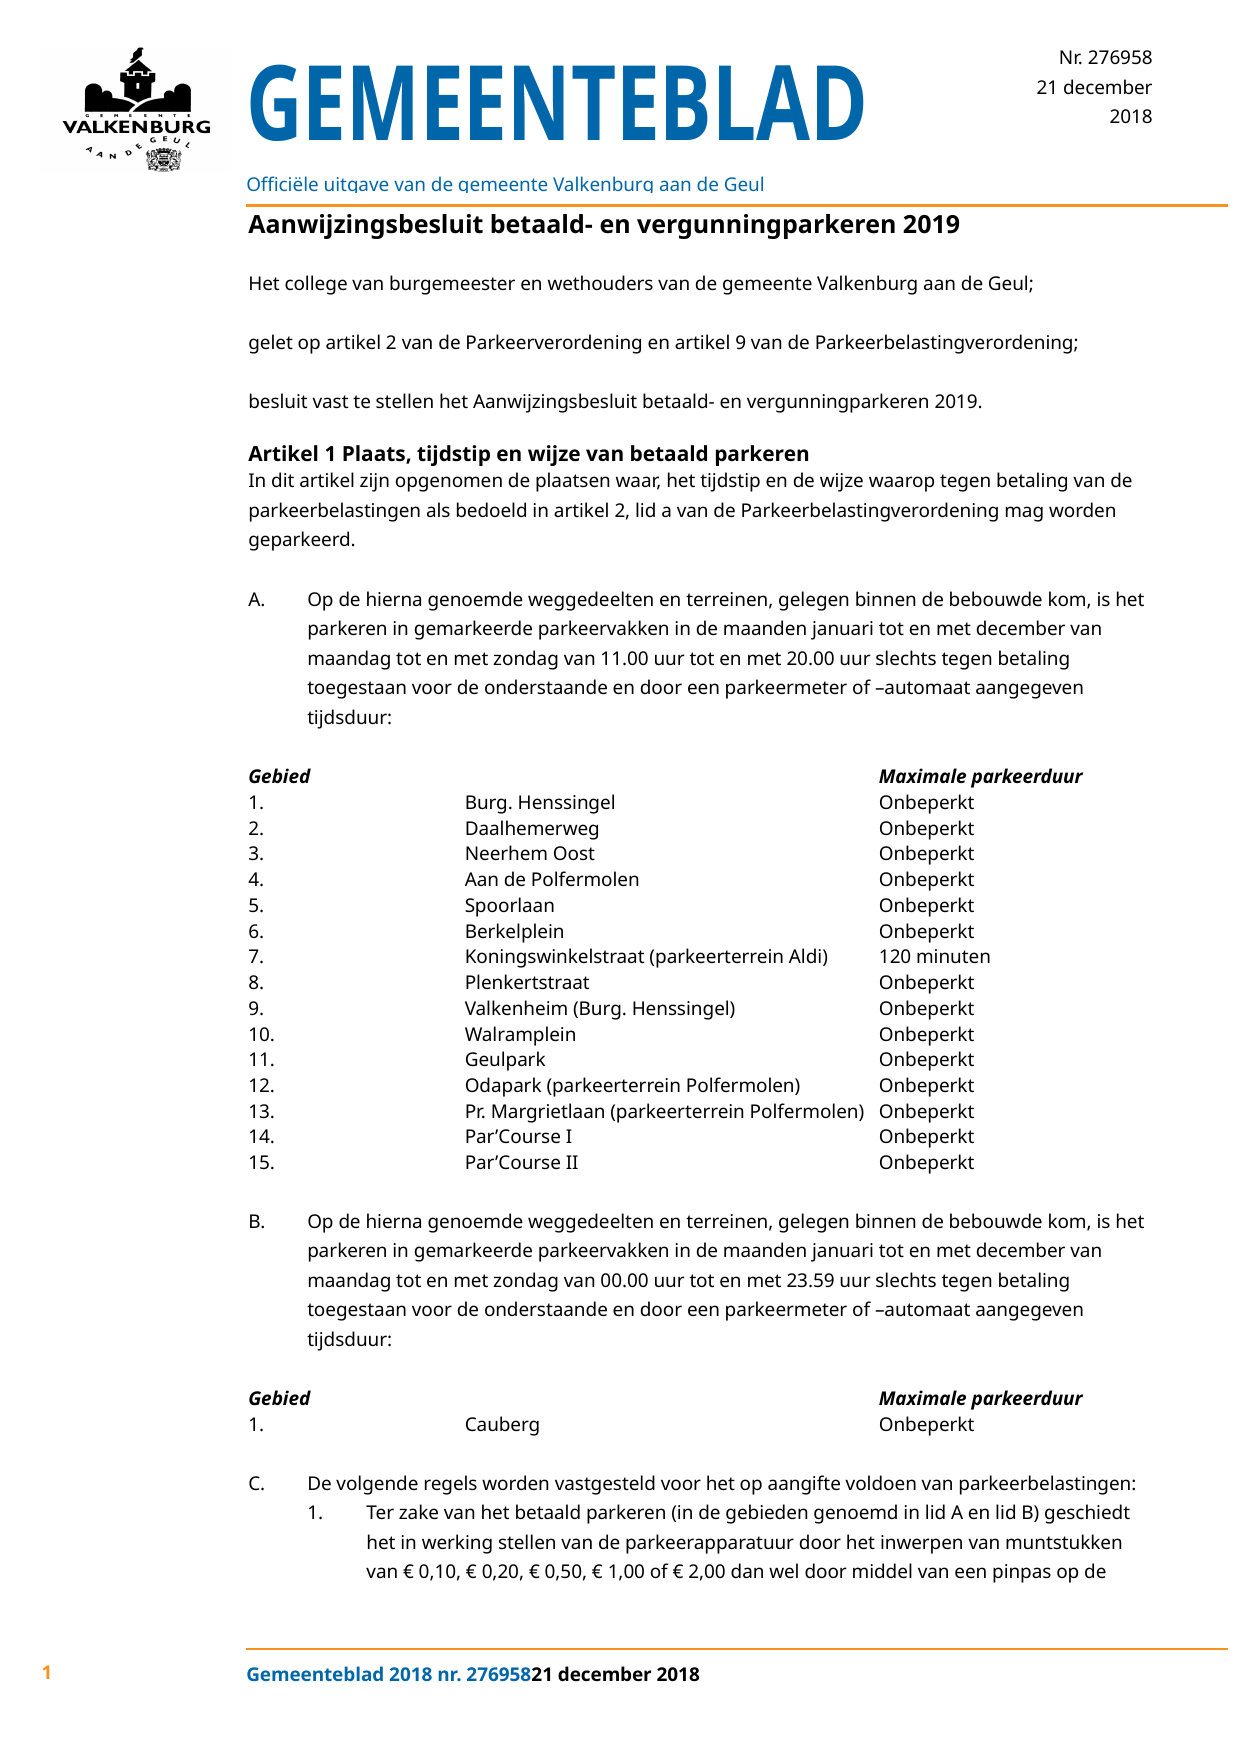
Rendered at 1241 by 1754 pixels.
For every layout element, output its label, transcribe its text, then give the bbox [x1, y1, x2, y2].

table_cell 14. [248, 1124, 464, 1149]
table_cell Neerhem Oost [465, 841, 879, 866]
table_cell 15. [248, 1149, 464, 1175]
text Artikel 1 Plaats, tijdstip en wijze van betaald parkeren [248, 439, 1152, 467]
table_cell Koningswinkelstraat (parkeerterrein Aldi) [465, 944, 879, 969]
text In dit artikel zijn opgenomen de plaatsen waar, het tijdstip en de wijze waarop tegen betaling van de parkeerbelastingen als bedoeld in artikel 2, lid a van de Parkeerbelastingverordening mag worden geparkeerd. [248, 467, 1152, 552]
table_cell 1. [248, 789, 464, 815]
table_cell Onbeperkt [879, 1149, 1152, 1175]
table_cell 11. [248, 1046, 464, 1072]
table_cell Onbeperkt [879, 789, 1152, 815]
table_cell Valkenheim (Burg. Henssingel) [465, 995, 879, 1021]
list Ter zake van het betaald parkeren (in de gebieden genoemd in lid A en lid B) geschiedt het in werking stellen van de parkeerapparatuur door het inwerpen van muntstukken van € 0,10, € 0,20, € 0,50, € 1,00 of € 2,00 dan wel door middel van een pinpas op de [307, 1499, 1152, 1584]
table_cell 120 minuten [879, 944, 1152, 969]
table_cell Onbeperkt [879, 892, 1152, 918]
table_cell 6. [248, 918, 464, 943]
table_cell Spoorlaan [465, 892, 879, 918]
text gelet op artikel 2 van de Parkeerverordening en artikel 9 van de Parkeerbelastingverordening; [248, 329, 1152, 355]
table_cell 5. [248, 892, 464, 918]
table_cell Onbeperkt [879, 918, 1152, 943]
table_header Maximale parkeerduur [879, 764, 1152, 789]
table_cell Onbeperkt [879, 1021, 1152, 1046]
table_cell Onbeperkt [879, 1411, 1152, 1437]
text Het college van burgemeester en wethouders van de gemeente Valkenburg aan de Geul; [248, 270, 1152, 296]
table_cell Berkelplein [465, 918, 879, 943]
table_cell 4. [248, 866, 464, 892]
table_cell 3. [248, 841, 464, 866]
table_cell Onbeperkt [879, 1046, 1152, 1072]
table_cell 9. [248, 995, 464, 1021]
table_cell Plenkertstraat [465, 969, 879, 995]
table_cell Cauberg [465, 1411, 879, 1437]
list Op de hierna genoemde weggedeelten en terreinen, gelegen binnen de bebouwde kom, is het parkeren in gemarkeerde parkeervakken in de maanden januari tot en met december van maandag tot en met zondag van 11.00 uur tot en met 20.00 uur slechts tegen betaling toegestaan voor de onderstaande en door een parkeermeter of –automaat aangegeven tijdsduur: [248, 586, 1152, 730]
table_cell Onbeperkt [879, 969, 1152, 995]
picture [41, 47, 231, 172]
table_cell Onbeperkt [879, 995, 1152, 1021]
table_cell Onbeperkt [879, 1124, 1152, 1149]
table_cell Onbeperkt [879, 815, 1152, 841]
table_cell Onbeperkt [879, 1098, 1152, 1124]
table_cell 10. [248, 1021, 464, 1046]
table_cell Walramplein [465, 1021, 879, 1046]
table_header Gebied [248, 1386, 879, 1411]
text Aanwijzingsbesluit betaald- en vergunningparkeren 2019 [248, 207, 1152, 241]
table_cell 13. [248, 1098, 464, 1124]
table_cell Par’Course I [465, 1124, 879, 1149]
table_header Gebied [248, 764, 879, 789]
table_cell Onbeperkt [879, 866, 1152, 892]
table_cell Onbeperkt [879, 1072, 1152, 1098]
table_cell Burg. Henssingel [465, 789, 879, 815]
table_header Maximale parkeerduur [879, 1386, 1152, 1411]
table_cell 7. [248, 944, 464, 969]
table_cell Odapark (parkeerterrein Polfermolen) [465, 1072, 879, 1098]
table_cell Par’Course II [465, 1149, 879, 1175]
table_cell Aan de Polfermolen [465, 866, 879, 892]
table_cell Geulpark [465, 1046, 879, 1072]
table_cell 8. [248, 969, 464, 995]
list Op de hierna genoemde weggedeelten en terreinen, gelegen binnen de bebouwde kom, is het parkeren in gemarkeerde parkeervakken in de maanden januari tot en met december van maandag tot en met zondag van 00.00 uur tot en met 23.59 uur slechts tegen betaling toegestaan voor de onderstaande en door een parkeermeter of –automaat aangegeven tijdsduur: [248, 1208, 1152, 1352]
text besluit vast te stellen het Aanwijzingsbesluit betaald- en vergunningparkeren 2019. [248, 389, 1152, 414]
table_cell 2. [248, 815, 464, 841]
table_cell 12. [248, 1072, 464, 1098]
table_cell Pr. Margrietlaan (parkeerterrein Polfermolen) [465, 1098, 879, 1124]
table_cell 1. [248, 1411, 464, 1437]
table_cell Daalhemerweg [465, 815, 879, 841]
table_cell Onbeperkt [879, 841, 1152, 866]
list De volgende regels worden vastgesteld voor het op aangifte voldoen van parkeerbelastingen: [248, 1470, 1152, 1496]
